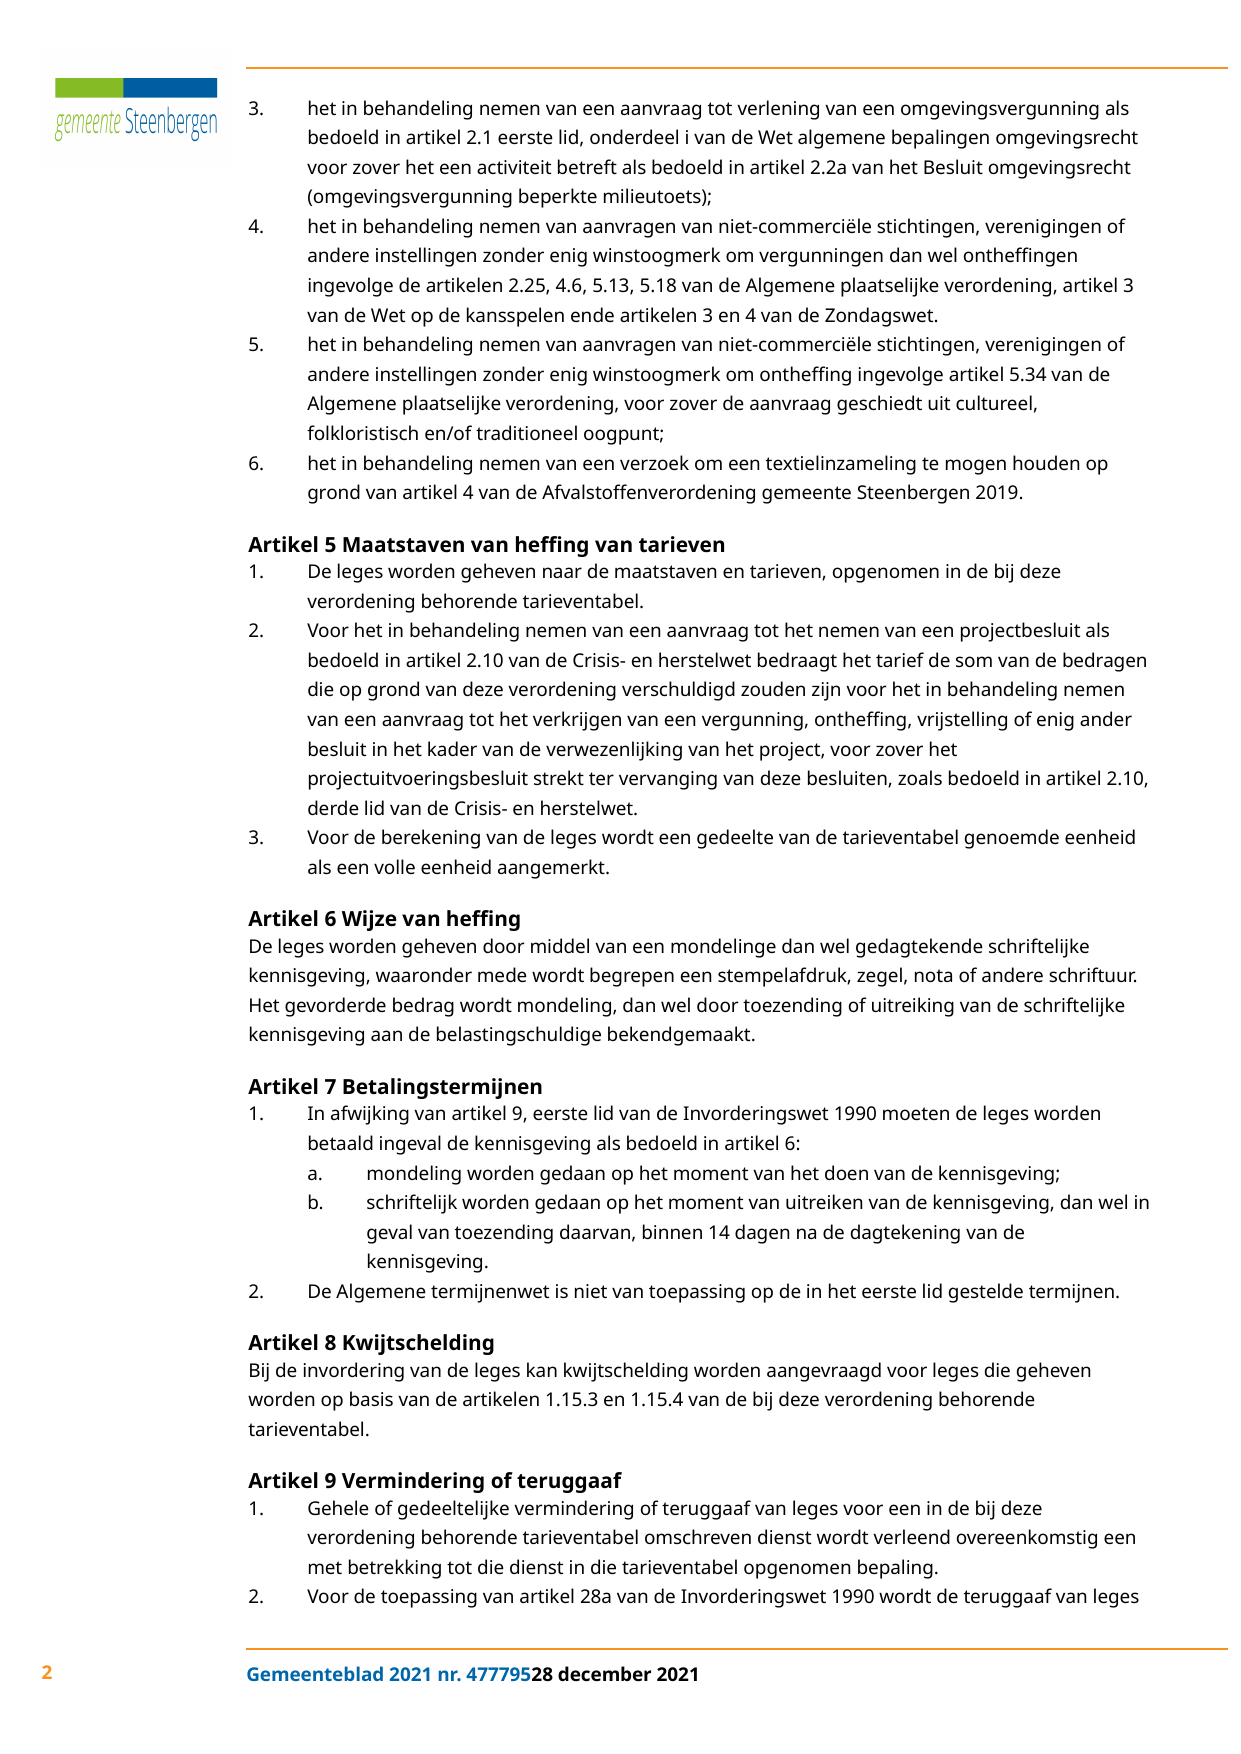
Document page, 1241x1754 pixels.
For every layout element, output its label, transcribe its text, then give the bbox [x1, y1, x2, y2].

text Artikel 7 Betalingstermijnen [248, 1072, 1152, 1101]
list In afwijking van artikel 9, eerste lid van de Invorderingswet 1990 moeten de leges worden betaald ingeval de kennisgeving als bedoeld in artikel 6: [248, 1101, 1152, 1156]
list het in behandeling nemen van aanvragen van niet-commerciële stichtingen, verenigingen of andere instellingen zonder enig winstoogmerk om ontheffing ingevolge artikel 5.34 van de Algemene plaatselijke verordening, voor zover de aanvraag geschiedt uit cultureel, folkloristisch en/of traditioneel oogpunt; [248, 331, 1152, 446]
text Artikel 6 Wijze van heffing [248, 904, 1152, 933]
list het in behandeling nemen van aanvragen van niet-commerciële stichtingen, verenigingen of andere instellingen zonder enig winstoogmerk om vergunningen dan wel ontheffingen ingevolge de artikelen 2.25, 4.6, 5.13, 5.18 van de Algemene plaatselijke verordening, artikel 3 van de Wet op de kansspelen ende artikelen 3 en 4 van de Zondagswet. [248, 213, 1152, 328]
text De leges worden geheven door middel van een mondelinge dan wel gedagtekende schriftelijke kennisgeving, waaronder mede wordt begrepen een stempelafdruk, zegel, nota of andere schriftuur. Het gevorderde bedrag wordt mondeling, dan wel door toezending of uitreiking van de schriftelijke kennisgeving aan de belastingschuldige bekendgemaakt. [248, 933, 1152, 1047]
list het in behandeling nemen van een aanvraag tot verlening van een omgevingsvergunning als bedoeld in artikel 2.1 eerste lid, onderdeel i van de Wet algemene bepalingen omgevingsrecht voor zover het een activiteit betreft als bedoeld in artikel 2.2a van het Besluit omgevingsrecht (omgevingsvergunning beperkte milieutoets); [248, 95, 1152, 209]
list Voor de berekening van de leges wordt een gedeelte van de tarieventabel genoemde eenheid als een volle eenheid aangemerkt. [248, 824, 1152, 880]
list mondeling worden gedaan op het moment van het doen van de kennisgeving; [307, 1160, 1152, 1185]
list Gehele of gedeeltelijke vermindering of teruggaaf van leges voor een in de bij deze verordening behorende tarieventabel omschreven dienst wordt verleend overeenkomstig een met betrekking tot die dienst in die tarieventabel opgenomen bepaling. [248, 1495, 1152, 1580]
list De leges worden geheven naar de maatstaven en tarieven, opgenomen in de bij deze verordening behorende tarieventabel. [248, 558, 1152, 613]
list schriftelijk worden gedaan op het moment van uitreiken van de kennisgeving, dan wel in geval van toezending daarvan, binnen 14 dagen na de dagtekening van de kennisgeving. [307, 1189, 1152, 1274]
list Voor het in behandeling nemen van een aanvraag tot het nemen van een projectbesluit als bedoeld in artikel 2.10 van de Crisis- en herstelwet bedraagt het tarief de som van de bedragen die op grond van deze verordening verschuldigd zouden zijn voor het in behandeling nemen van een aanvraag tot het verkrijgen van een vergunning, ontheffing, vrijstelling of enig ander besluit in het kader van de verwezenlijking van het project, voor zover het projectuitvoeringsbesluit strekt ter vervanging van deze besluiten, zoals bedoeld in artikel 2.10, derde lid van de Crisis- en herstelwet. [248, 617, 1152, 821]
text Bij de invordering van de leges kan kwijtschelding worden aangevraagd voor leges die geheven worden op basis van de artikelen 1.15.3 en 1.15.4 van de bij deze verordening behorende tarieventabel. [248, 1357, 1152, 1442]
list De Algemene termijnenwet is niet van toepassing op de in het eerste lid gestelde termijnen. [248, 1278, 1152, 1304]
list Voor de toepassing van artikel 28a van de Invorderingswet 1990 wordt de teruggaaf van leges [248, 1584, 1152, 1609]
text Artikel 8 Kwijtschelding [248, 1328, 1152, 1357]
list het in behandeling nemen van een verzoek om een textielinzameling te mogen houden op grond van artikel 4 van de Afvalstoffenverordening gemeente Steenbergen 2019. [248, 450, 1152, 505]
picture [41, 47, 231, 172]
text Artikel 5 Maatstaven van heffing van tarieven [248, 530, 1152, 558]
text Artikel 9 Vermindering of teruggaaf [248, 1466, 1152, 1495]
